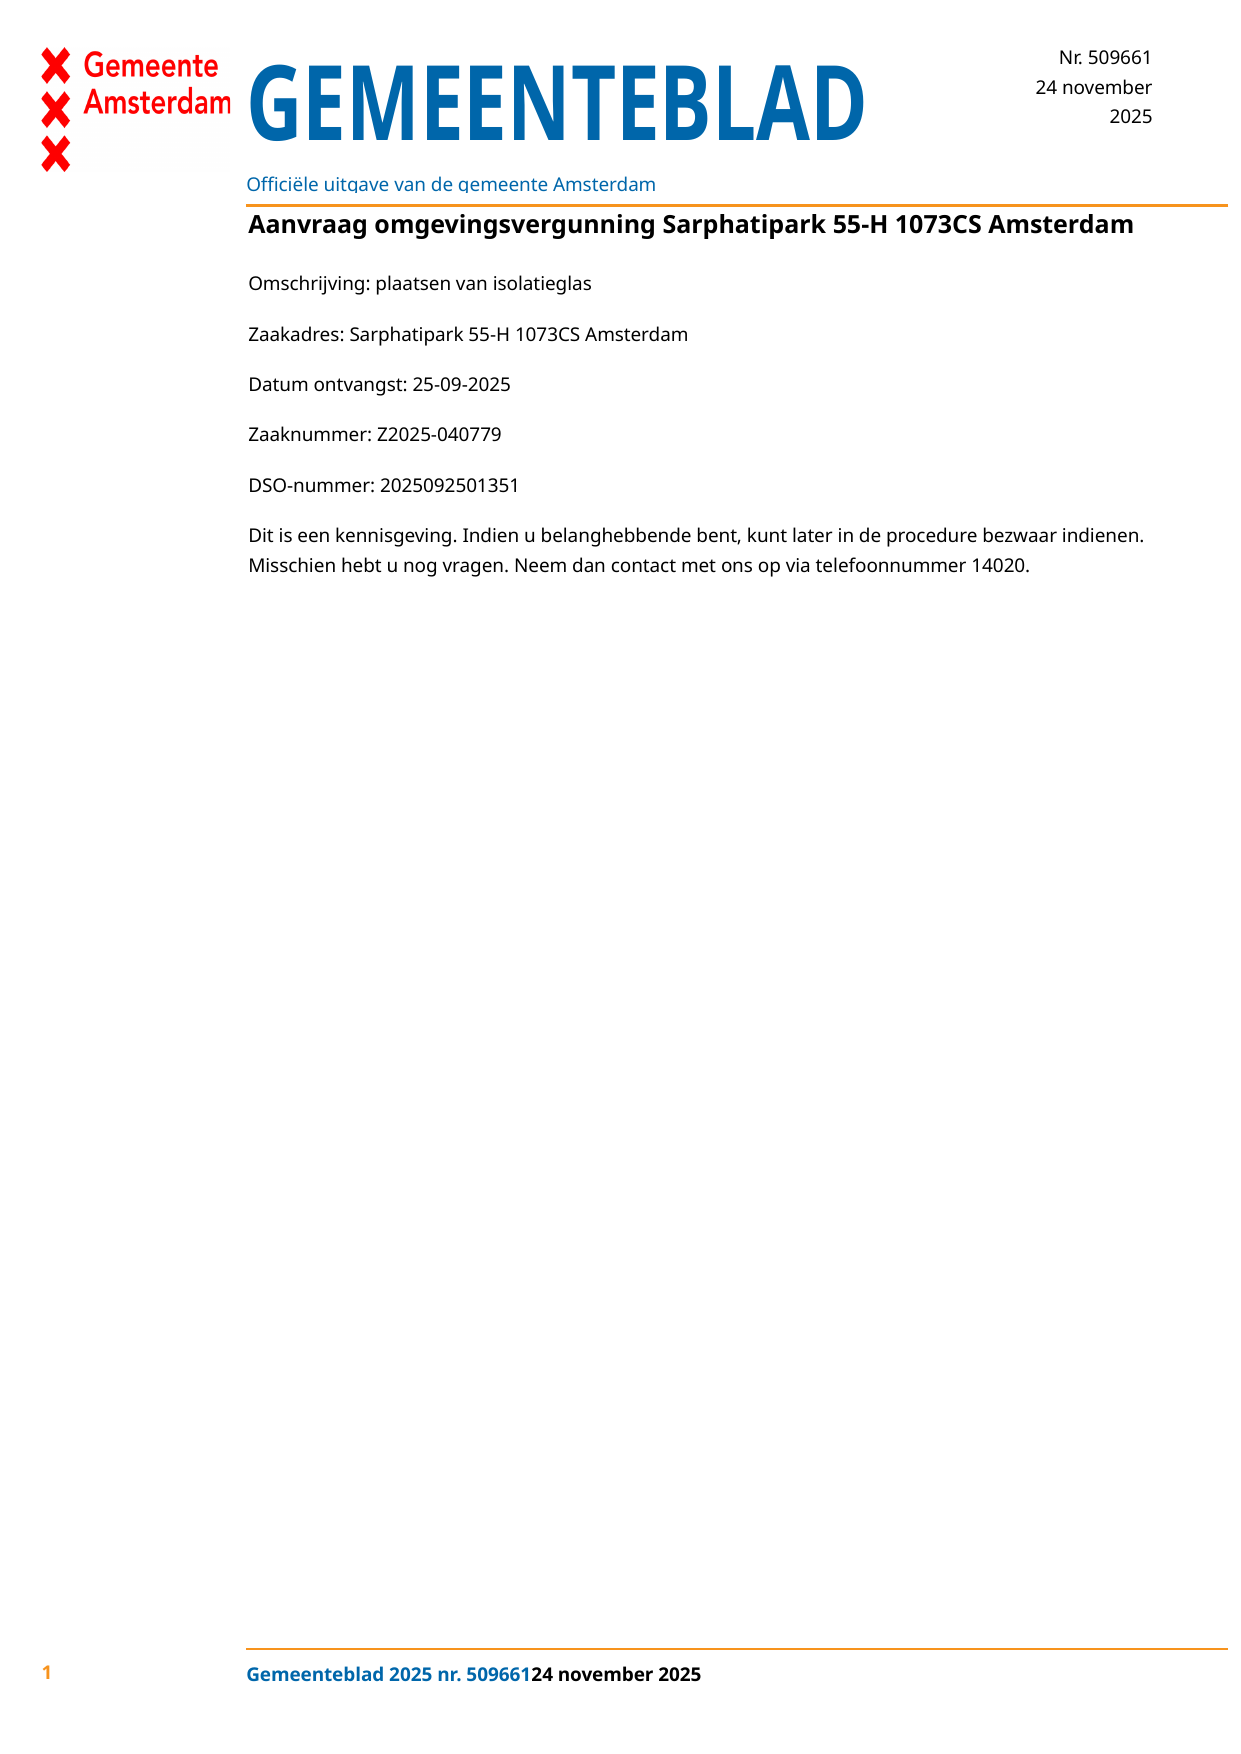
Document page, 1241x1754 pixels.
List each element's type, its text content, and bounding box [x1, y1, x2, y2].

picture [41, 47, 231, 172]
text Aanvraag omgevingsvergunning Sarphatipark 55-H 1073CS Amsterdam [248, 207, 1152, 241]
text Zaaknummer: Z2025-040779 [248, 422, 1152, 447]
text DSO-nummer: 2025092501351 [248, 472, 1152, 498]
text Zaakadres: Sarphatipark 55-H 1073CS Amsterdam [248, 321, 1152, 346]
text Omschrijving: plaatsen van isolatieglas [248, 270, 1152, 296]
text Datum ontvangst: 25-09-2025 [248, 371, 1152, 397]
text Dit is een kennisgeving. Indien u belanghebbende bent, kunt later in de procedure bezwaar indienen. Misschien hebt u nog vragen. Neem dan contact met ons op via telefoonnummer 14020. [248, 522, 1152, 578]
